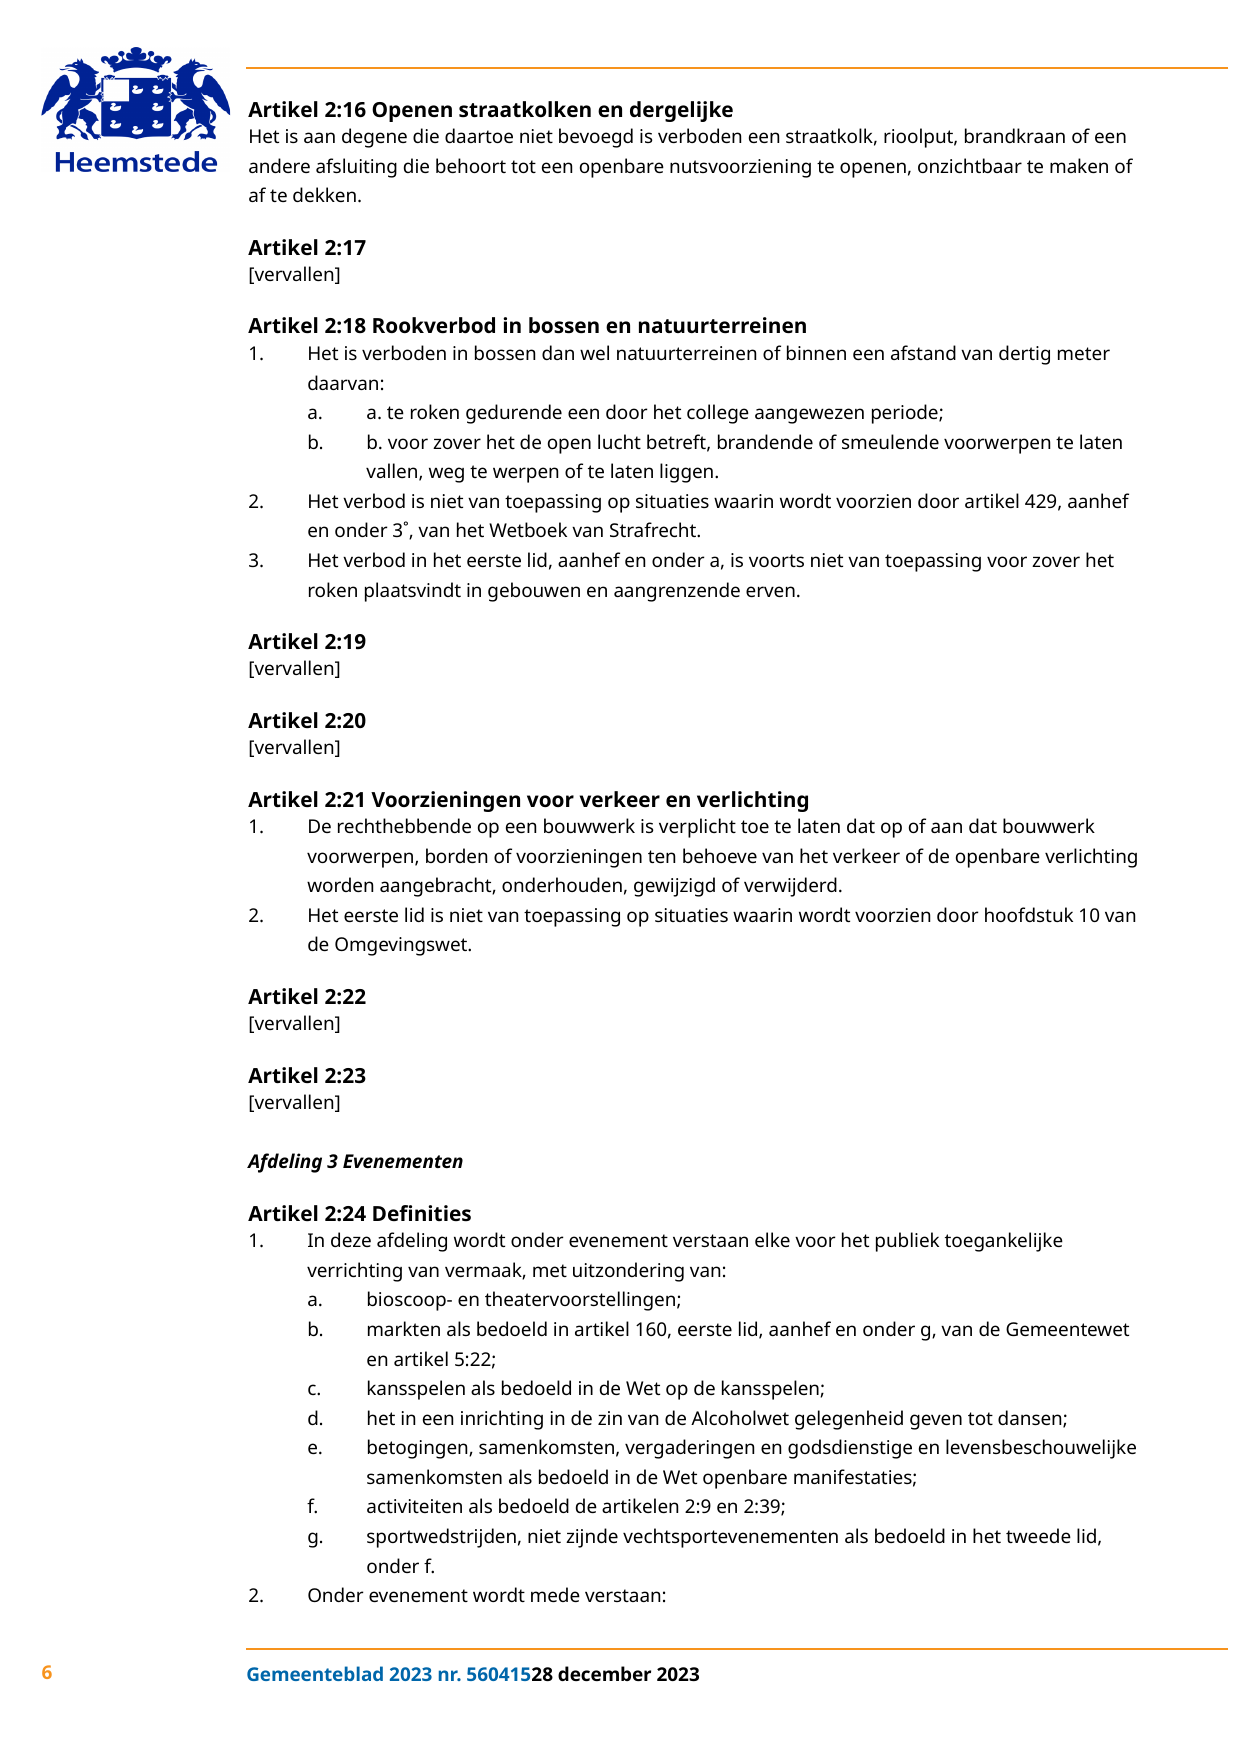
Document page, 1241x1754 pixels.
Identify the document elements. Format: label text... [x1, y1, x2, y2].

list Het verbod is niet van toepassing op situaties waarin wordt voorzien door artikel 429, aanhef en onder 3˚, van het Wetboek van Strafrecht. [248, 488, 1152, 543]
list activiteiten als bedoeld de artikelen 2:9 en 2:39; [307, 1494, 1152, 1519]
text [vervallen] [248, 734, 1152, 760]
list bioscoop- en theatervoorstellingen; [307, 1287, 1152, 1312]
list markten als bedoeld in artikel 160, eerste lid, aanhef en onder g, van de Gemeentewet en artikel 5:22; [307, 1316, 1152, 1371]
list Onder evenement wordt mede verstaan: [248, 1582, 1152, 1608]
list het in een inrichting in de zin van de Alcoholwet gelegenheid geven tot dansen; [307, 1405, 1152, 1431]
text [vervallen] [248, 1089, 1152, 1115]
text Artikel 2:18 Rookverbod in bossen en natuurterreinen [248, 312, 1152, 340]
text Artikel 2:24 Definities [248, 1199, 1152, 1227]
list Het eerste lid is niet van toepassing op situaties waarin wordt voorzien door hoofdstuk 10 van de Omgevingswet. [248, 902, 1152, 957]
list Het is verboden in bossen dan wel natuurterreinen of binnen een afstand van dertig meter daarvan: [248, 340, 1152, 395]
list betogingen, samenkomsten, vergaderingen en godsdienstige en levensbeschouwelijke samenkomsten als bedoeld in de Wet openbare manifestaties; [307, 1434, 1152, 1490]
text [vervallen] [248, 656, 1152, 681]
text Artikel 2:21 Voorzieningen voor verkeer en verlichting [248, 785, 1152, 813]
list In deze afdeling wordt onder evenement verstaan elke voor het publiek toegankelijke verrichting van vermaak, met uitzondering van: [248, 1227, 1152, 1283]
list a. te roken gedurende een door het college aangewezen periode; [307, 399, 1152, 425]
text Artikel 2:16 Openen straatkolken en dergelijke [248, 95, 1152, 123]
text [vervallen] [248, 1011, 1152, 1036]
list De rechthebbende op een bouwwerk is verplicht toe te laten dat op of aan dat bouwwerk voorwerpen, borden of voorzieningen ten behoeve van het verkeer of de openbare verlichting worden aangebracht, onderhouden, gewijzigd of verwijderd. [248, 813, 1152, 898]
list sportwedstrijden, niet zijnde vechtsportevenementen als bedoeld in het tweede lid, onder f. [307, 1523, 1152, 1578]
text Artikel 2:17 [248, 233, 1152, 261]
list b. voor zover het de open lucht betreft, brandende of smeulende voorwerpen te laten vallen, weg te werpen of te laten liggen. [307, 429, 1152, 484]
text Artikel 2:19 [248, 627, 1152, 656]
list kansspelen als bedoeld in de Wet op de kansspelen; [307, 1375, 1152, 1401]
text Artikel 2:23 [248, 1061, 1152, 1089]
list Het verbod in het eerste lid, aanhef en onder a, is voorts niet van toepassing voor zover het roken plaatsvindt in gebouwen en aangrenzende erven. [248, 547, 1152, 602]
picture [41, 47, 231, 172]
text [vervallen] [248, 261, 1152, 287]
text Afdeling 3 Evenementen [248, 1148, 1152, 1174]
text Artikel 2:20 [248, 706, 1152, 734]
text Het is aan degene die daartoe niet bevoegd is verboden een straatkolk, rioolput, brandkraan of een andere afsluiting die behoort tot een openbare nutsvoorziening te openen, onzichtbaar te maken of af te dekken. [248, 123, 1152, 208]
text Artikel 2:22 [248, 982, 1152, 1011]
